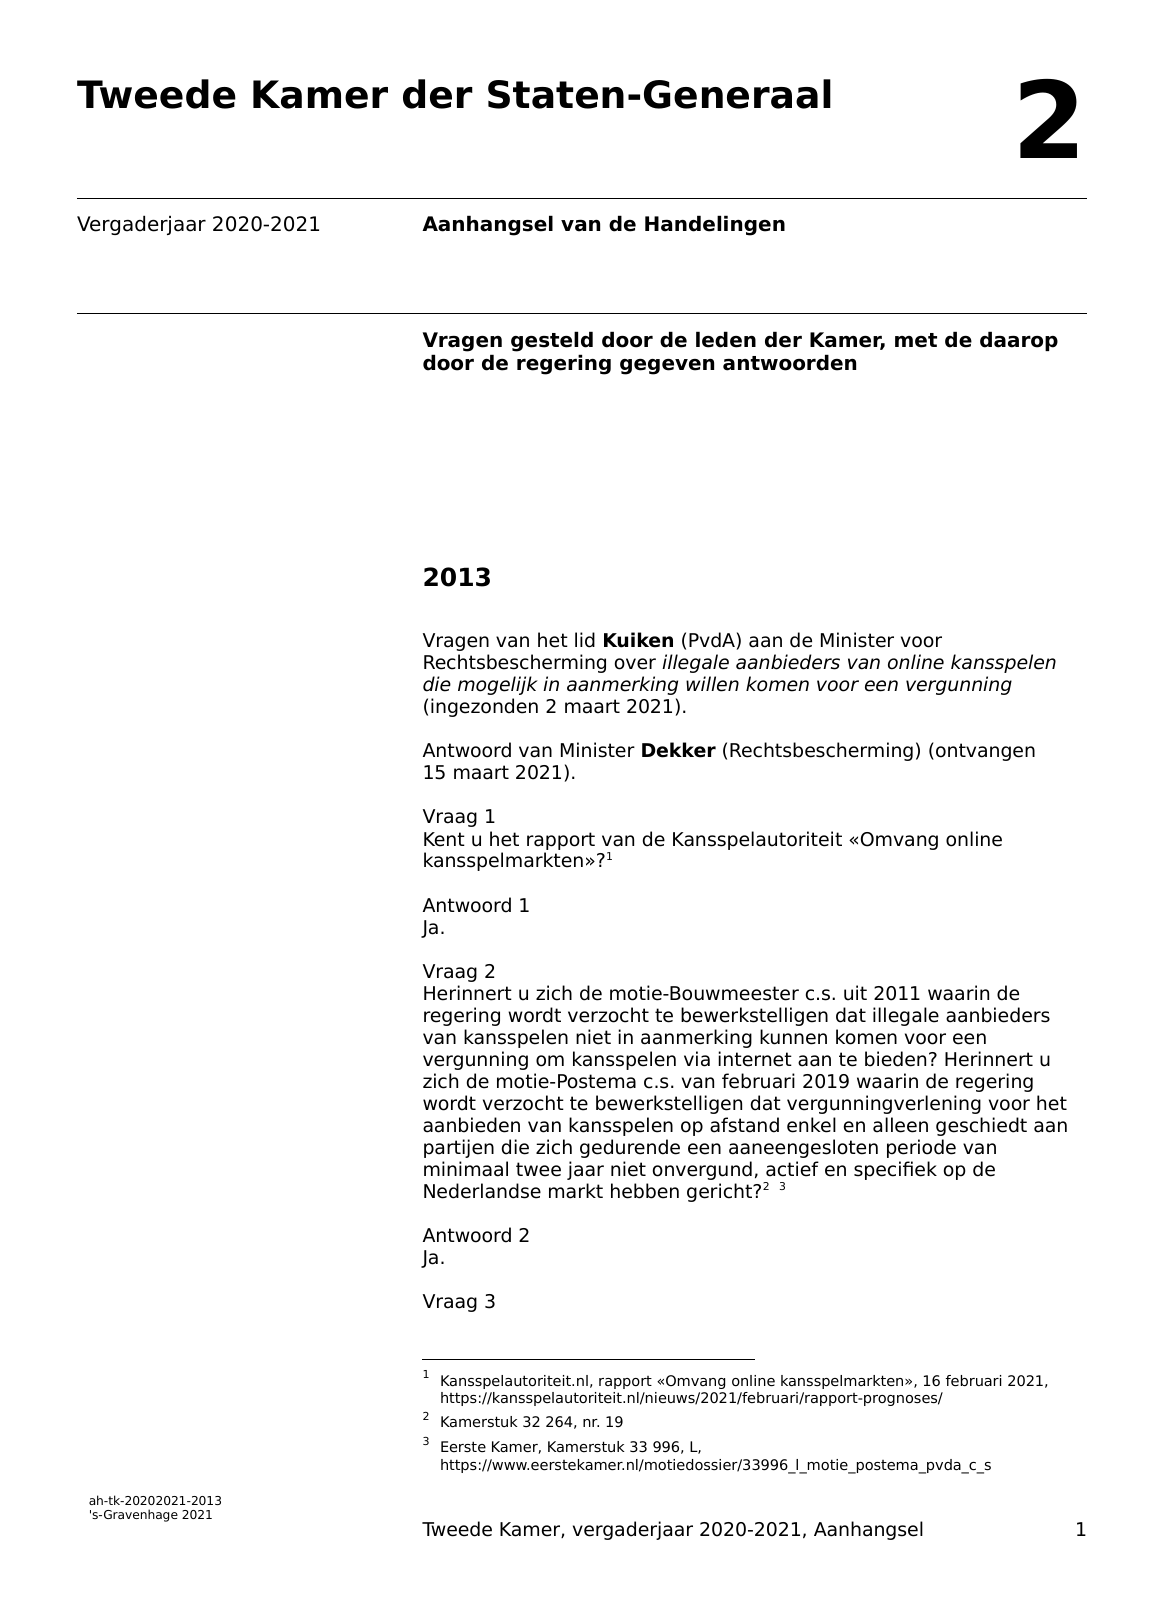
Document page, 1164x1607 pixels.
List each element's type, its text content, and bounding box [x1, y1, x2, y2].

text Kamerstuk 32 264, nr. 19 [422, 1410, 1087, 1432]
text Vraag 2 [422, 961, 1087, 983]
table_cell [77, 314, 422, 375]
text Antwoord 2 [422, 1225, 1087, 1247]
text Kansspelautoriteit.nl, rapport «Omvang online kansspelmarkten», 16 februari 2021, https://kansspelautoriteit.nl/nieuws/2021/februari/rapport-prognoses/ [422, 1368, 1087, 1407]
text Ja. [422, 1247, 1087, 1269]
text Kent u het rapport van de Kansspelautoriteit «Omvang online kansspelmarkten»? [422, 828, 1087, 872]
text 's-Gravenhage 2021 [88, 1508, 323, 1522]
table_header 2 [886, 59, 1087, 198]
text Vraag 1 [422, 806, 1087, 828]
table_cell Aanhangsel van de Handelingen [422, 199, 1087, 313]
table_cell Vergaderjaar 2020-2021 [77, 199, 422, 313]
text Eerste Kamer, Kamerstuk 33 996, L, https://www.eerstekamer.nl/motiedossier/33996_l_motie_postema_pvda_c_s [422, 1435, 1087, 1474]
table_header Tweede Kamer der Staten-Generaal [77, 59, 886, 198]
text Herinnert u zich de motie-Bouwmeester c.s. uit 2011 waarin de regering wordt verzocht te bewerkstelligen dat illegale aanbieders van kansspelen niet in aanmerking kunnen komen voor een vergunning om kansspelen via internet aan te bieden? Herinnert u zich de motie-Postema c.s. van februari 2019 waarin de regering wordt verzocht te bewerkstelligen dat vergunningverlening voor het aanbieden van kansspelen op afstand enkel en alleen geschiedt aan partijen die zich gedurende een aaneengesloten periode van minimaal twee jaar niet onvergund, actief en specifiek op de Nederlandse markt hebben gericht? [422, 983, 1087, 1202]
text Antwoord van Minister Dekker (Rechtsbescherming) (ontvangen 15 maart 2021). [422, 740, 1087, 784]
text Vraag 3 [422, 1291, 1087, 1313]
text Vragen van het lid Kuiken (PvdA) aan de Minister voor Rechtsbescherming over illegale aanbieders van online kansspelen die mogelijk in aanmerking willen komen voor een vergunning (ingezonden 2 maart 2021). [422, 630, 1087, 718]
text Ja. [422, 917, 1087, 938]
text Antwoord 1 [422, 894, 1087, 917]
text 2013 [422, 563, 1087, 592]
table_cell Vragen gesteld door de leden der Kamer, met de daarop door de regering gegeven antwoorden [422, 314, 1087, 375]
text ah-tk-20202021-2013 [88, 1494, 323, 1508]
